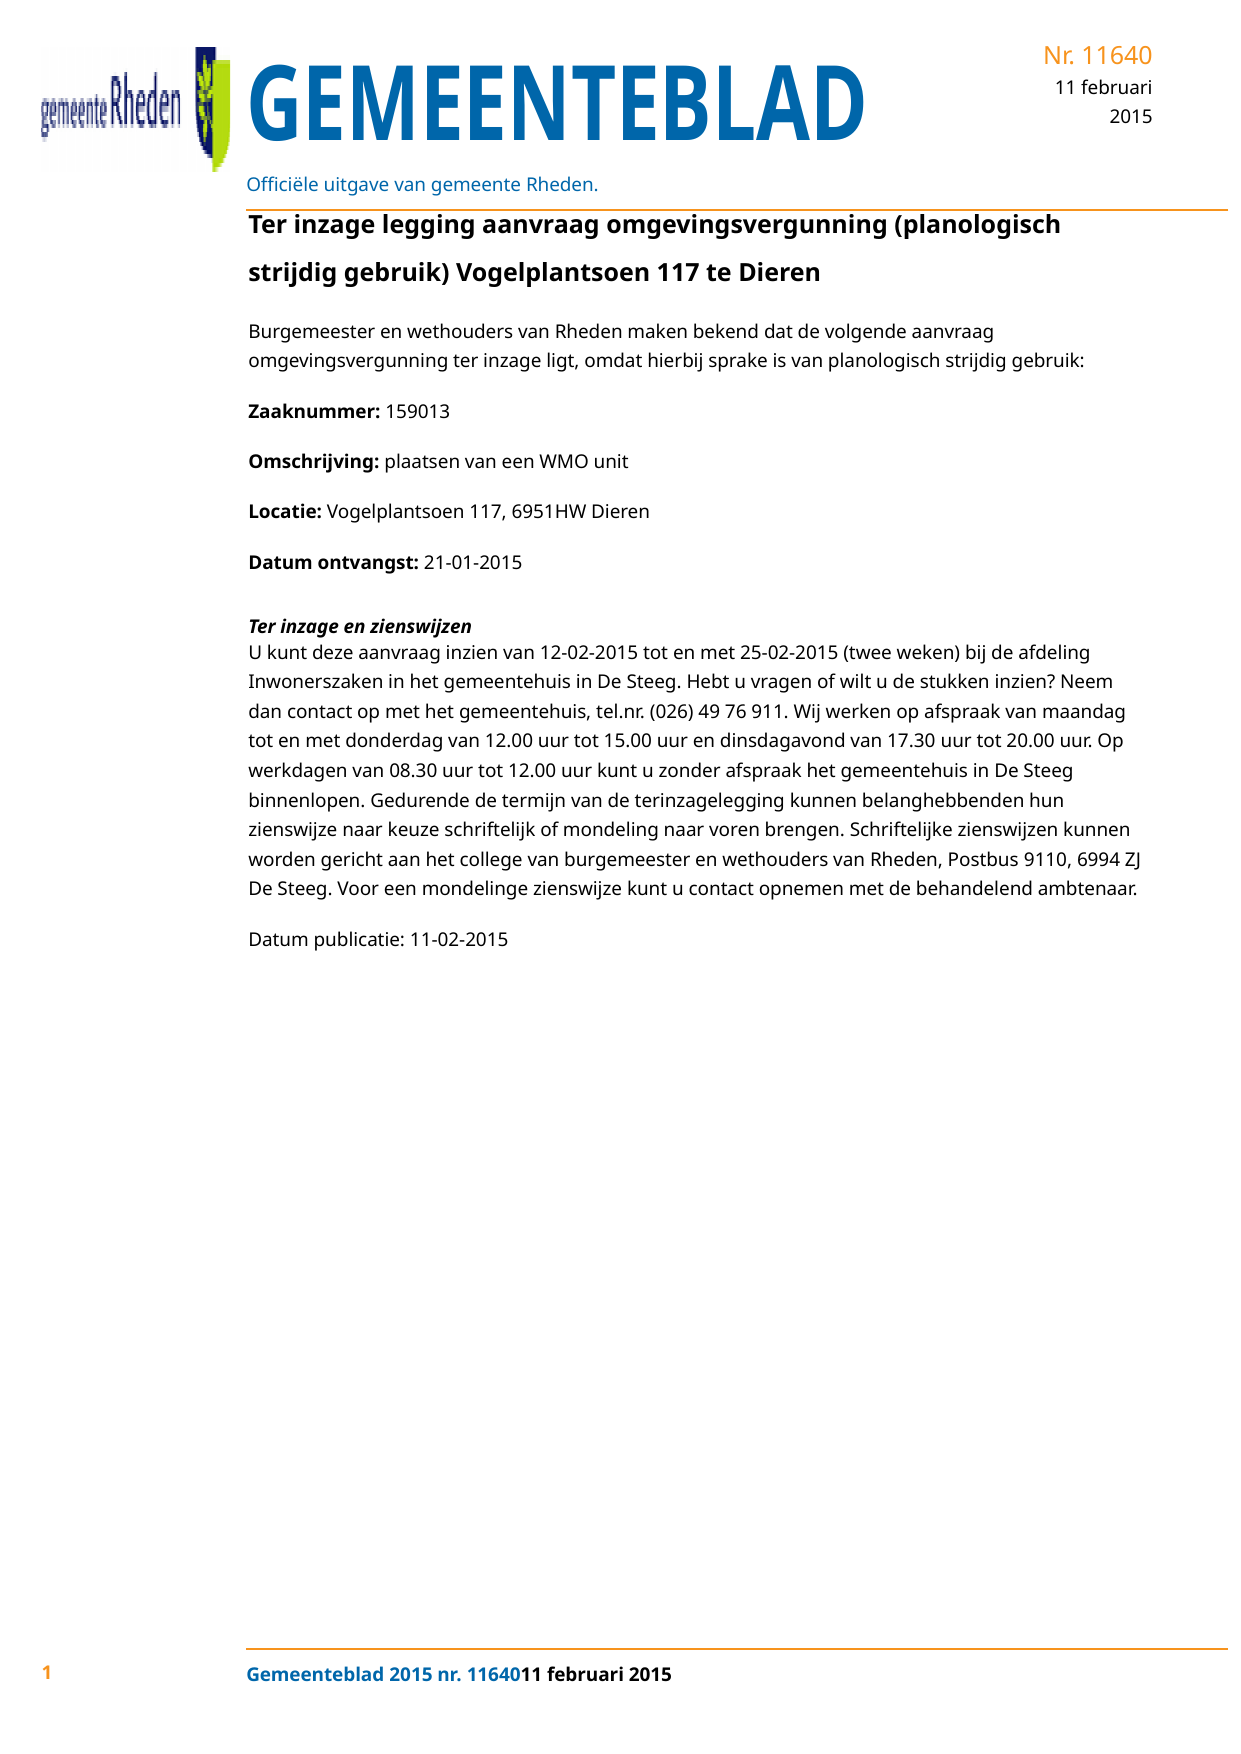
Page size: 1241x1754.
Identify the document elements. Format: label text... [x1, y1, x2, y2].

text Omschrijving: plaatsen van een WMO unit [248, 448, 1152, 474]
text Datum publicatie: 11-02-2015 [248, 926, 1152, 952]
text Datum ontvangst: 21-01-2015 [248, 549, 1152, 575]
text Ter inzage legging aanvraag omgevingsvergunning (planologisch strijdig gebruik) Vogelplantsoen 117 te Dieren [248, 211, 1152, 288]
text U kunt deze aanvraag inzien van 12-02-2015 tot en met 25-02-2015 (twee weken) bij de afdeling Inwonerszaken in het gemeentehuis in De Steeg. Hebt u vragen of wilt u de stukken inzien? Neem dan contact op met het gemeentehuis, tel.nr. (026) 49 76 911. Wij werken op afspraak van maandag tot en met donderdag van 12.00 uur tot 15.00 uur en dinsdagavond van 17.30 uur tot 20.00 uur. Op werkdagen van 08.30 uur tot 12.00 uur kunt u zonder afspraak het gemeentehuis in De Steeg binnenlopen. Gedurende de termijn van de terinzagelegging kunnen belanghebbenden hun zienswijze naar keuze schriftelijk of mondeling naar voren brengen. Schriftelijke zienswijzen kunnen worden gericht aan het college van burgemeester en wethouders van Rheden, Postbus 9110, 6994 ZJ De Steeg. Voor een mondelinge zienswijze kunt u contact opnemen met de behandelend ambtenaar. [248, 639, 1152, 901]
picture [41, 47, 231, 172]
text Zaaknummer: 159013 [248, 398, 1152, 424]
text Ter inzage en zienswijzen [248, 613, 1152, 639]
text Locatie: Vogelplantsoen 117, 6951HW Dieren [248, 499, 1152, 524]
text Burgemeester en wethouders van Rheden maken bekend dat de volgende aanvraag omgevingsvergunning ter inzage ligt, omdat hierbij sprake is van planologisch strijdig gebruik: [248, 318, 1152, 373]
